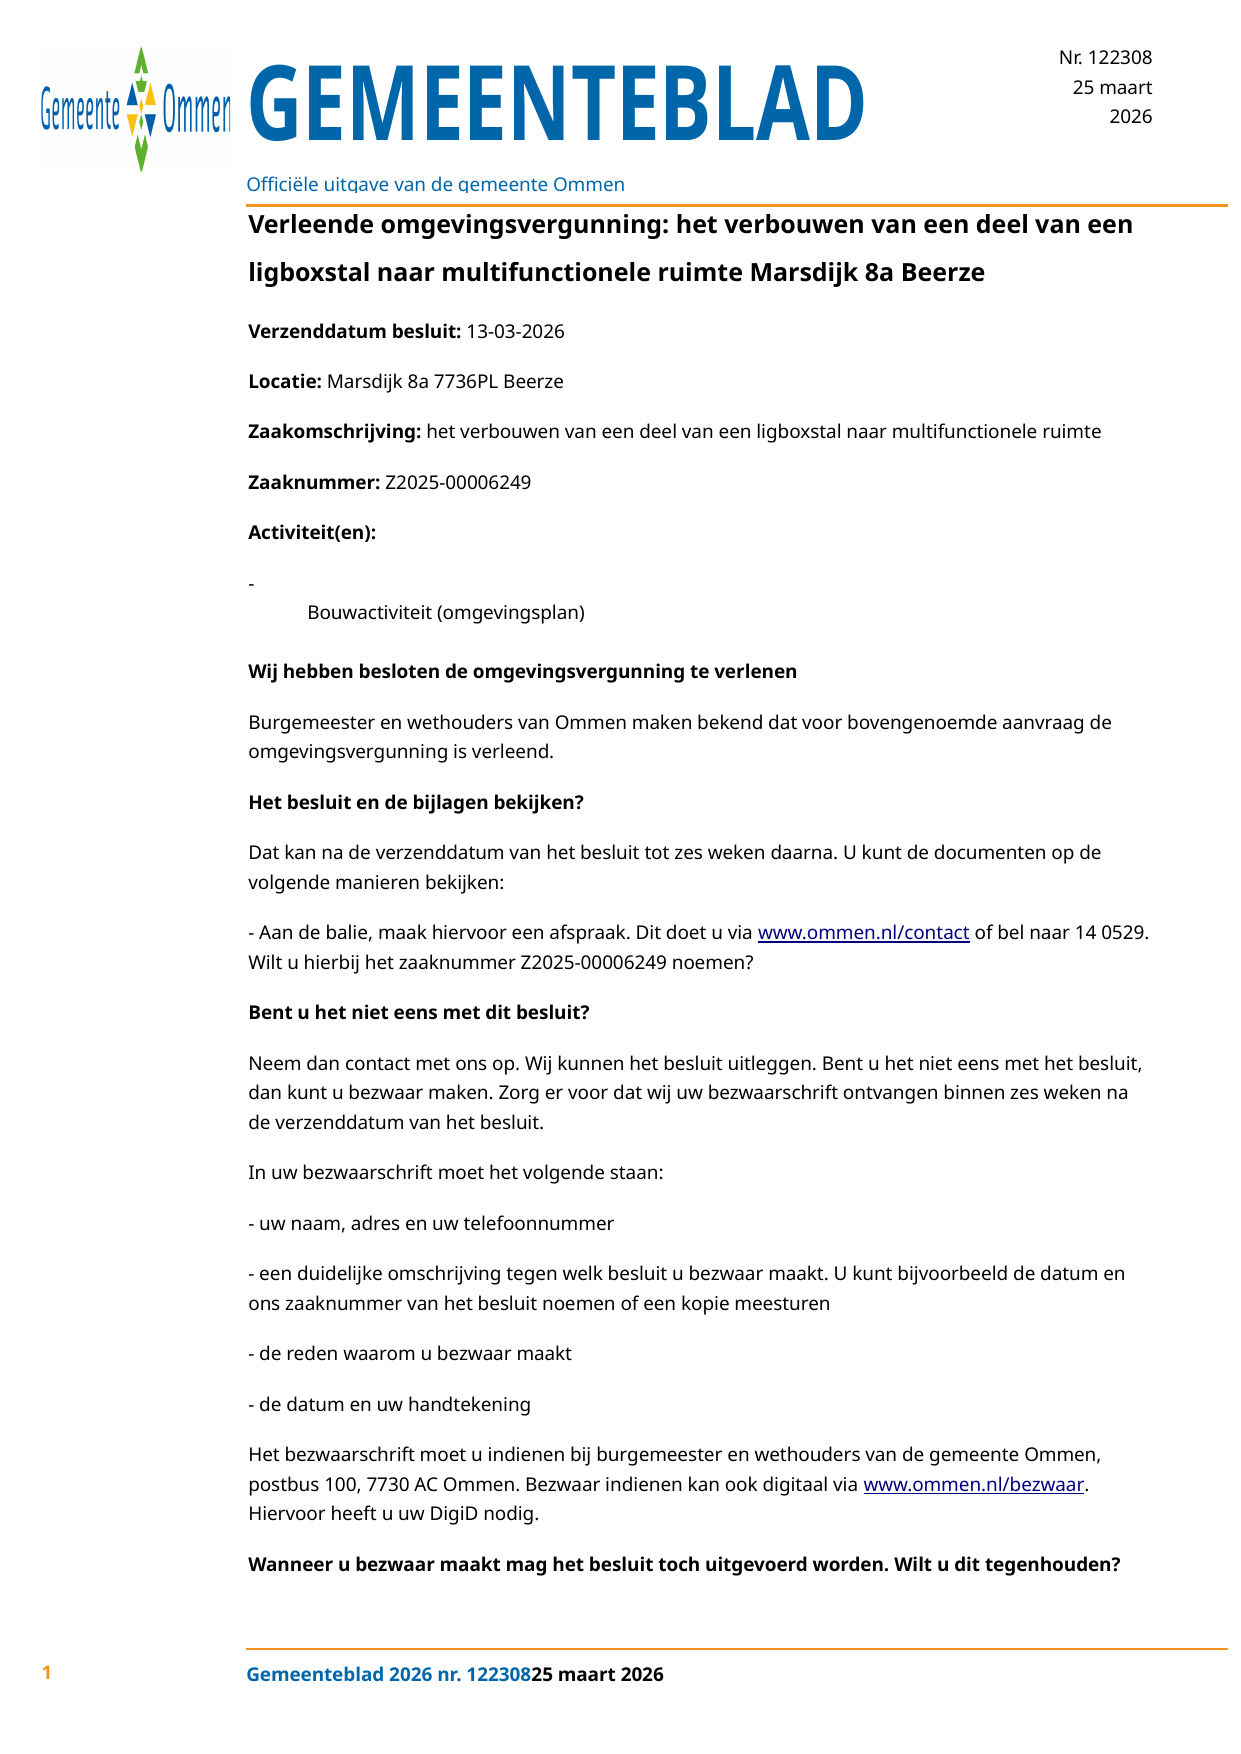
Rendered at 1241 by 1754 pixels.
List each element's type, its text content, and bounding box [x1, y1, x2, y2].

text Dat kan na de verzenddatum van het besluit tot zes weken daarna. U kunt de documenten op de volgende manieren bekijken: [248, 839, 1152, 895]
text Bent u het niet eens met dit besluit? [248, 999, 1152, 1025]
text - Aan de balie, maak hiervoor een afspraak. Dit doet u via www.ommen.nl/contact of bel naar 14 0529. Wilt u hierbij het zaaknummer Z2025-00006249 noemen? [248, 919, 1152, 975]
picture [41, 47, 231, 172]
text Verleende omgevingsvergunning: het verbouwen van een deel van een ligboxstal naar multifunctionele ruimte Marsdijk 8a Beerze [248, 207, 1152, 288]
text Wij hebben besloten de omgevingsvergunning te verlenen [248, 659, 1152, 684]
text In uw bezwaarschrift moet het volgende staan: [248, 1159, 1152, 1185]
text - de reden waarom u bezwaar maakt [248, 1340, 1152, 1366]
text Het bezwaarschrift moet u indienen bij burgemeester en wethouders van de gemeente Ommen, postbus 100, 7730 AC Ommen. Bezwaar indienen kan ook digitaal via www.ommen.nl/bezwaar. Hiervoor heeft u uw DigiD nodig. [248, 1441, 1152, 1526]
text Zaakomschrijving: het verbouwen van een deel van een ligboxstal naar multifunctionele ruimte [248, 419, 1152, 444]
text Locatie: Marsdijk 8a 7736PL Beerze [248, 368, 1152, 394]
text - de datum en uw handtekening [248, 1391, 1152, 1417]
text Zaaknummer: Z2025-00006249 [248, 469, 1152, 495]
text - uw naam, adres en uw telefoonnummer [248, 1210, 1152, 1236]
text Neem dan contact met ons op. Wij kunnen het besluit uitleggen. Bent u het niet eens met het besluit, dan kunt u bezwaar maken. Zorg er voor dat wij uw bezwaarschrift ontvangen binnen zes weken na de verzenddatum van het besluit. [248, 1050, 1152, 1135]
text Burgemeester en wethouders van Ommen maken bekend dat voor bovengenoemde aanvraag de omgevingsvergunning is verleend. [248, 709, 1152, 764]
text - een duidelijke omschrijving tegen welk besluit u bezwaar maakt. U kunt bijvoorbeeld de datum en ons zaaknummer van het besluit noemen of een kopie meesturen [248, 1260, 1152, 1316]
list Bouwactiviteit (omgevingsplan) [248, 599, 1152, 625]
text Verzenddatum besluit: 13-03-2026 [248, 318, 1152, 344]
text Het besluit en de bijlagen bekijken? [248, 789, 1152, 815]
text Activiteit(en): [248, 519, 1152, 545]
text Wanneer u bezwaar maakt mag het besluit toch uitgevoerd worden. Wilt u dit tegenhouden? [248, 1551, 1152, 1577]
